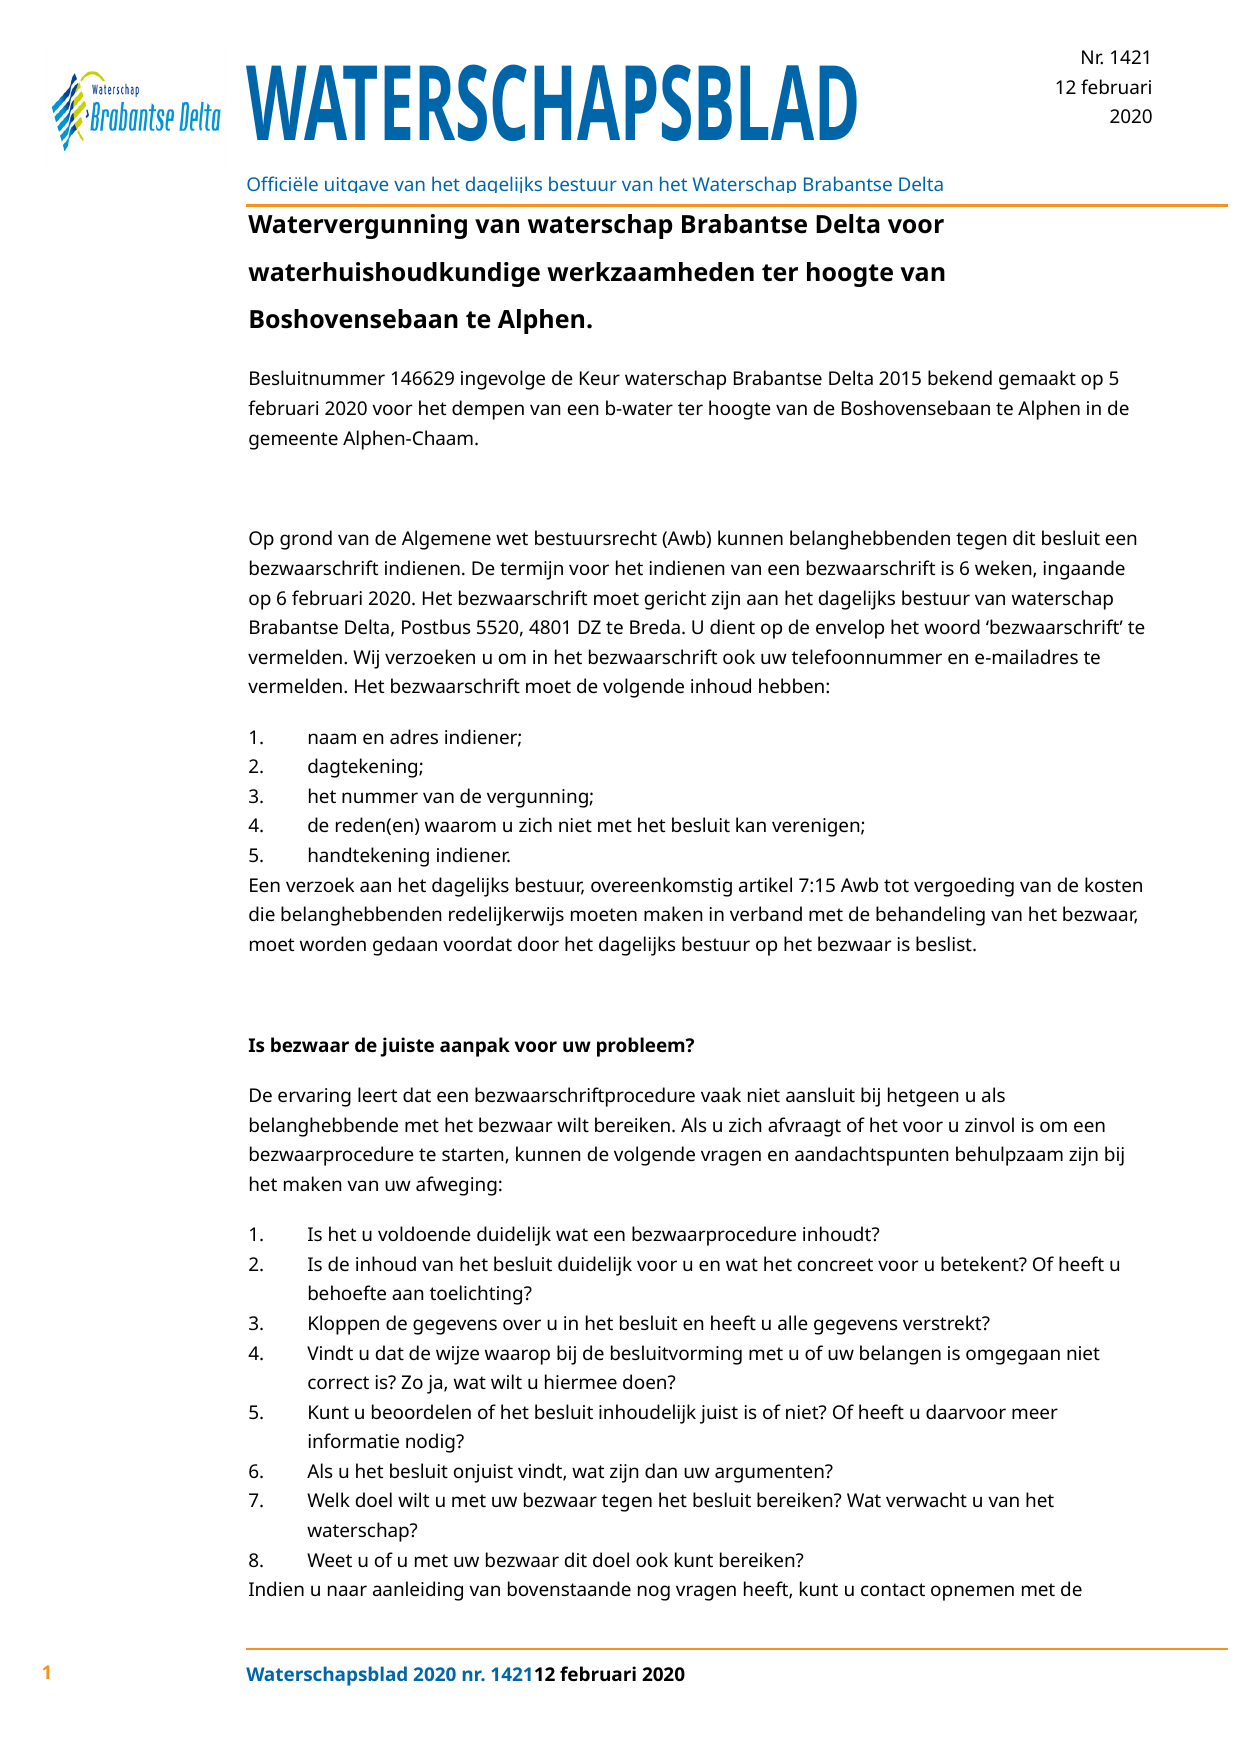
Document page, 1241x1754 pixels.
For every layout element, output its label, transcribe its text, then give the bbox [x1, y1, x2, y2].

text Is bezwaar de juiste aanpak voor uw probleem? [248, 1032, 1152, 1057]
text Op grond van de Algemene wet bestuursrecht (Awb) kunnen belanghebbenden tegen dit besluit een bezwaarschrift indienen. De termijn voor het indienen van een bezwaarschrift is 6 weken, ingaande op 6 februari 2020. Het bezwaarschrift moet gericht zijn aan het dagelijks bestuur van waterschap Brabantse Delta, Postbus 5520, 4801 DZ te Breda. U dient op de envelop het woord ‘bezwaarschrift’ te vermelden. Wij verzoeken u om in het bezwaarschrift ook uw telefoonnummer en e‑mailadres te vermelden. Het bezwaarschrift moet de volgende inhoud hebben: [248, 526, 1152, 699]
list Is het u voldoende duidelijk wat een bezwaarprocedure inhoudt? [248, 1221, 1152, 1247]
text Indien u naar aanleiding van bovenstaande nog vragen heeft, kunt u contact opnemen met de [248, 1576, 1152, 1602]
text Watervergunning van waterschap Brabantse Delta voor waterhuishoudkundige werkzaamheden ter hoogte van Boshovensebaan te Alphen. [248, 207, 1152, 336]
list Kunt u beoordelen of het besluit inhoudelijk juist is of niet? Of heeft u daarvoor meer informatie nodig? [248, 1399, 1152, 1454]
list handtekening indiener. [248, 842, 1152, 868]
list dagtekening; [248, 753, 1152, 779]
list Kloppen de gegevens over u in het besluit en heeft u alle gegevens verstrekt? [248, 1310, 1152, 1336]
text De ervaring leert dat een bezwaarschriftprocedure vaak niet aansluit bij hetgeen u als belanghebbende met het bezwaar wilt bereiken. Als u zich afvraagt of het voor u zinvol is om een bezwaarprocedure te starten, kunnen de volgende vragen en aandachtspunten behulpzaam zijn bij het maken van uw afweging: [248, 1082, 1152, 1197]
list Weet u of u met uw bezwaar dit doel ook kunt bereiken? [248, 1547, 1152, 1572]
list Welk doel wilt u met uw bezwaar tegen het besluit bereiken? Wat verwacht u van het waterschap? [248, 1488, 1152, 1543]
list de reden(en) waarom u zich niet met het besluit kan verenigen; [248, 813, 1152, 838]
list Vindt u dat de wijze waarop bij de besluitvorming met u of uw belangen is omgegaan niet correct is? Zo ja, wat wilt u hiermee doen? [248, 1340, 1152, 1395]
list naam en adres indiener; [248, 724, 1152, 749]
list het nummer van de vergunning; [248, 783, 1152, 809]
text Besluitnummer 146629 ingevolge de Keur waterschap Brabantse Delta 2015 bekend gemaakt op 5 februari 2020 voor het dempen van een b-water ter hoogte van de Boshovensebaan te Alphen in de gemeente Alphen-Chaam. [248, 366, 1152, 450]
list Is de inhoud van het besluit duidelijk voor u en wat het concreet voor u betekent? Of heeft u behoefte aan toelichting? [248, 1251, 1152, 1306]
list Als u het besluit onjuist vindt, wat zijn dan uw argumenten? [248, 1458, 1152, 1484]
text Een verzoek aan het dagelijks bestuur, overeenkomstig artikel 7:15 Awb tot vergoeding van de kosten die belanghebbenden redelijkerwijs moeten maken in verband met de behandeling van het bezwaar, moet worden gedaan voordat door het dagelijks bestuur op het bezwaar is beslist. [248, 872, 1152, 957]
picture [41, 47, 231, 172]
